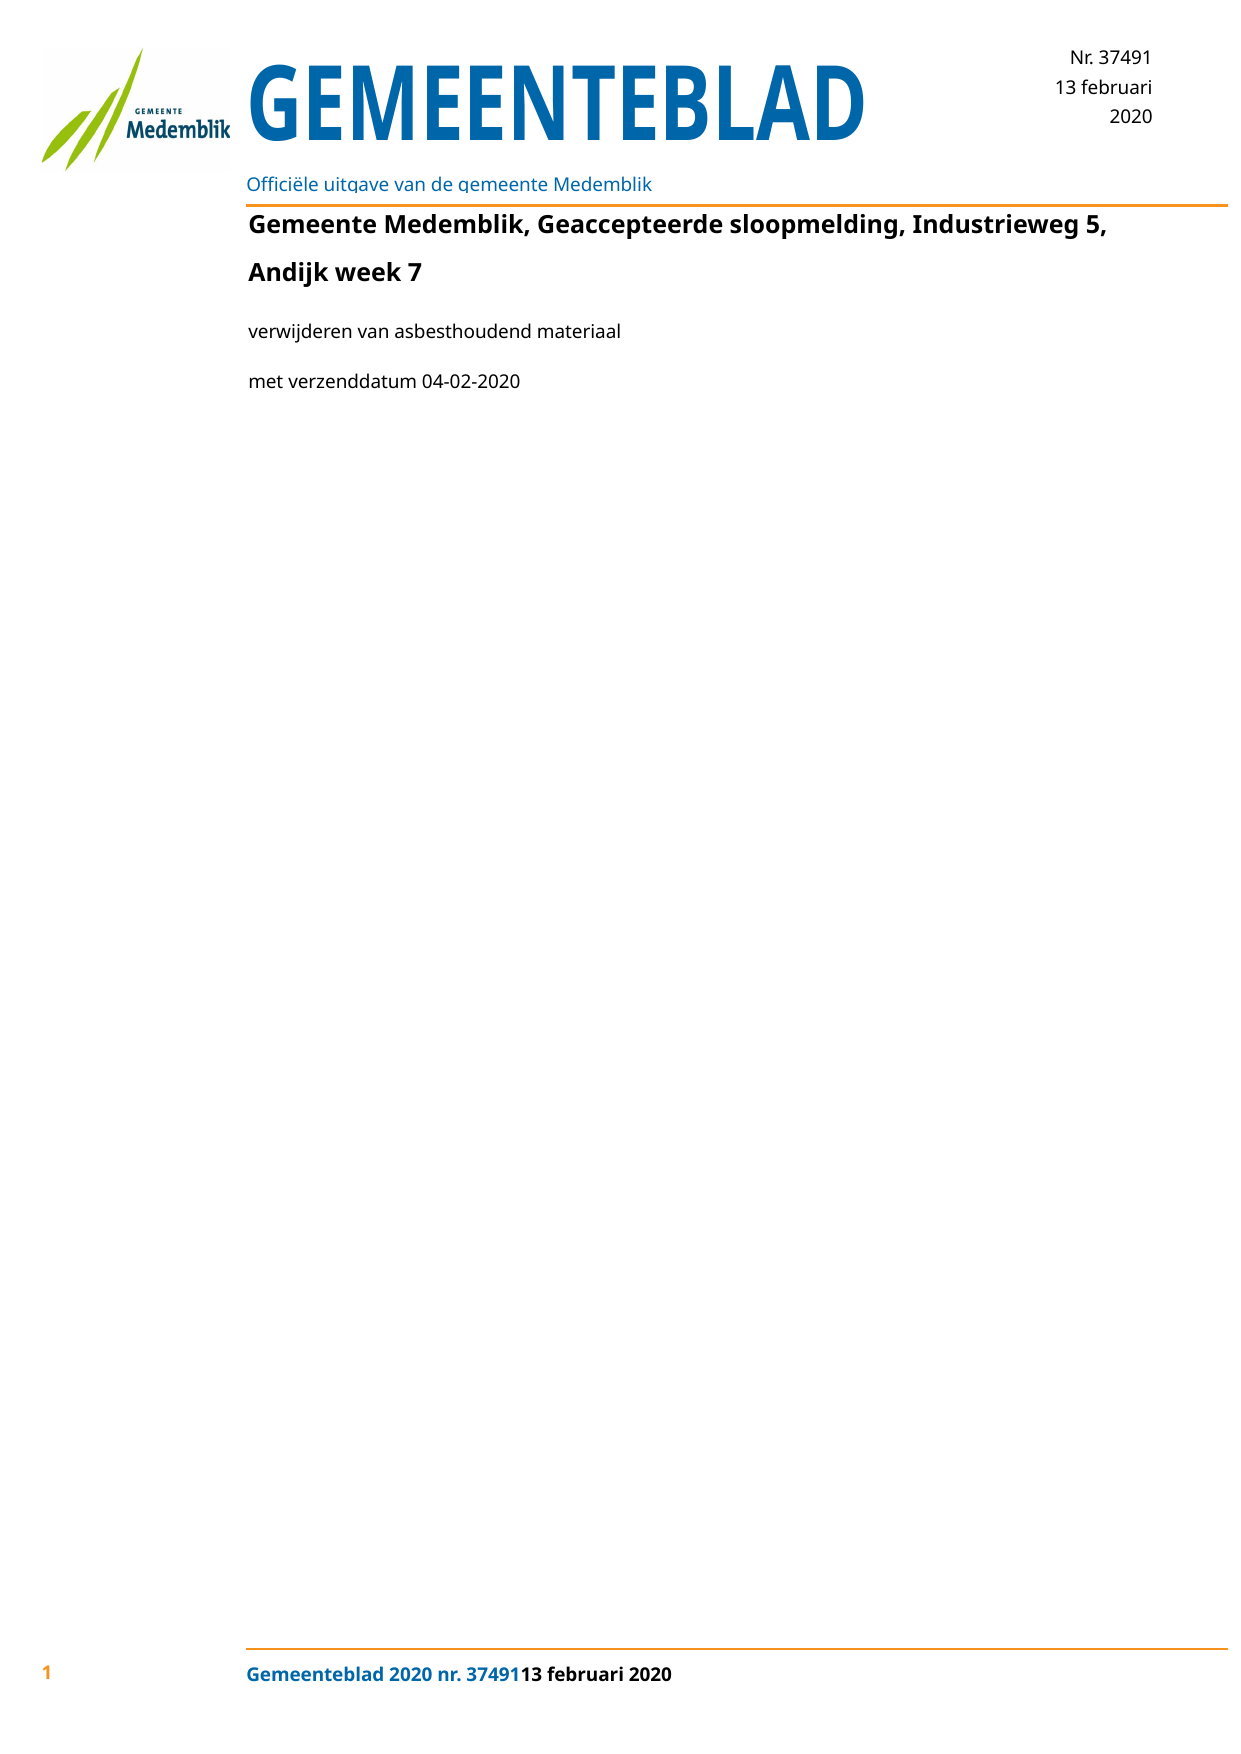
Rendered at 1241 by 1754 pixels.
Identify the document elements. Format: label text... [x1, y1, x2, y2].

picture [41, 47, 231, 172]
text verwijderen van asbesthoudend materiaal [248, 318, 1152, 344]
text met verzenddatum 04-02-2020 [248, 368, 1152, 394]
text Gemeente Medemblik, Geaccepteerde sloopmelding, Industrieweg 5, Andijk week 7 [248, 207, 1152, 288]
